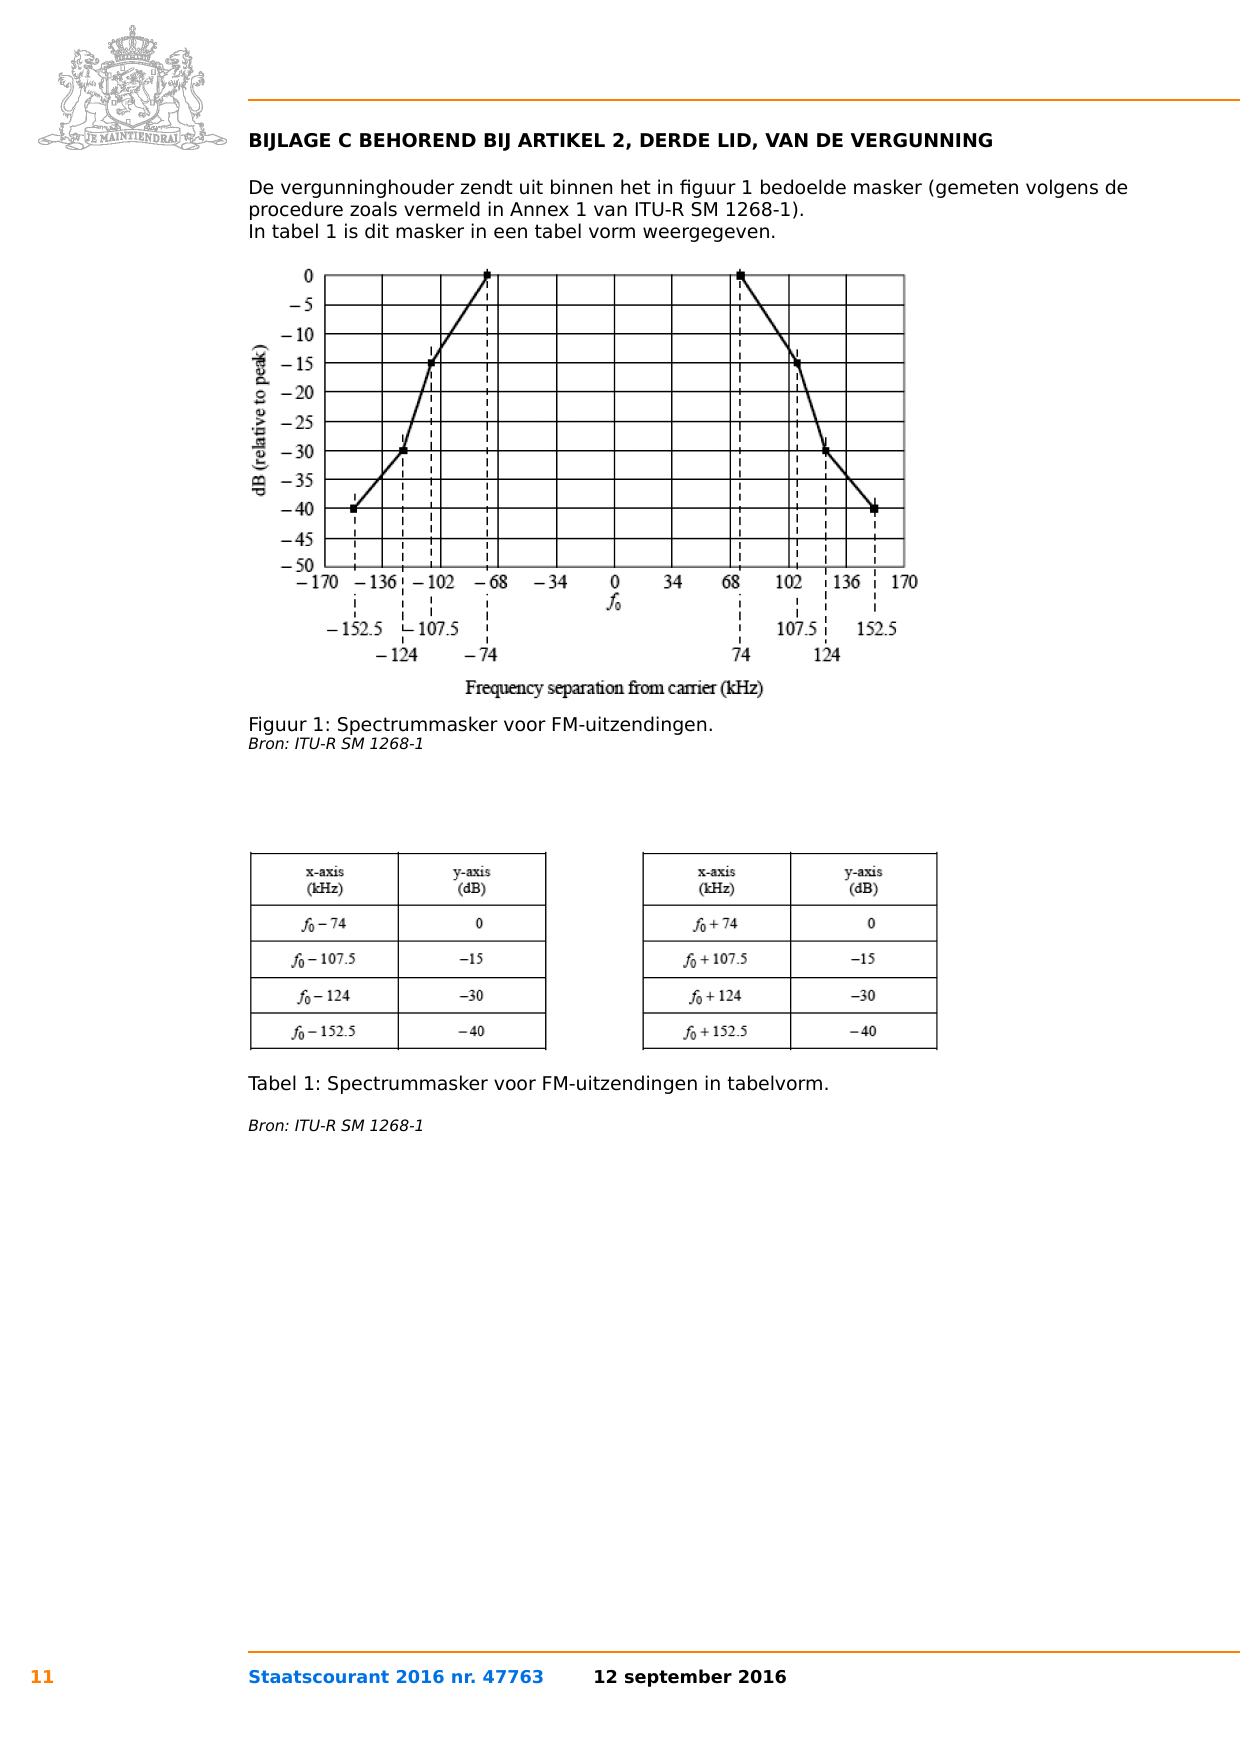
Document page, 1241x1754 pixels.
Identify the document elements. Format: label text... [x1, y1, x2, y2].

text Bron: ITU-R SM 1268-1 [248, 735, 921, 753]
text De vergunninghouder zendt uit binnen het in figuur 1 bedoelde masker (gemeten volgens de procedure zoals vermeld in Annex 1 van ITU-R SM 1268-1). [248, 177, 1163, 221]
text Bron: ITU-R SM 1268-1 [248, 1117, 939, 1135]
subtitle BIJLAGE C BEHOREND BIJ ARTIKEL 2, DERDE LID, VAN DE VERGUNNING [248, 130, 1163, 152]
text Figuur 1: Spectrummasker voor FM-uitzendingen. [248, 713, 921, 735]
picture [248, 850, 939, 1052]
text In tabel 1 is dit masker in een tabel vorm weergegeven. [248, 221, 1163, 243]
picture [248, 264, 922, 702]
text Tabel 1: Spectrummasker voor FM-uitzendingen in tabelvorm. [248, 1073, 939, 1095]
picture [38, 25, 227, 150]
